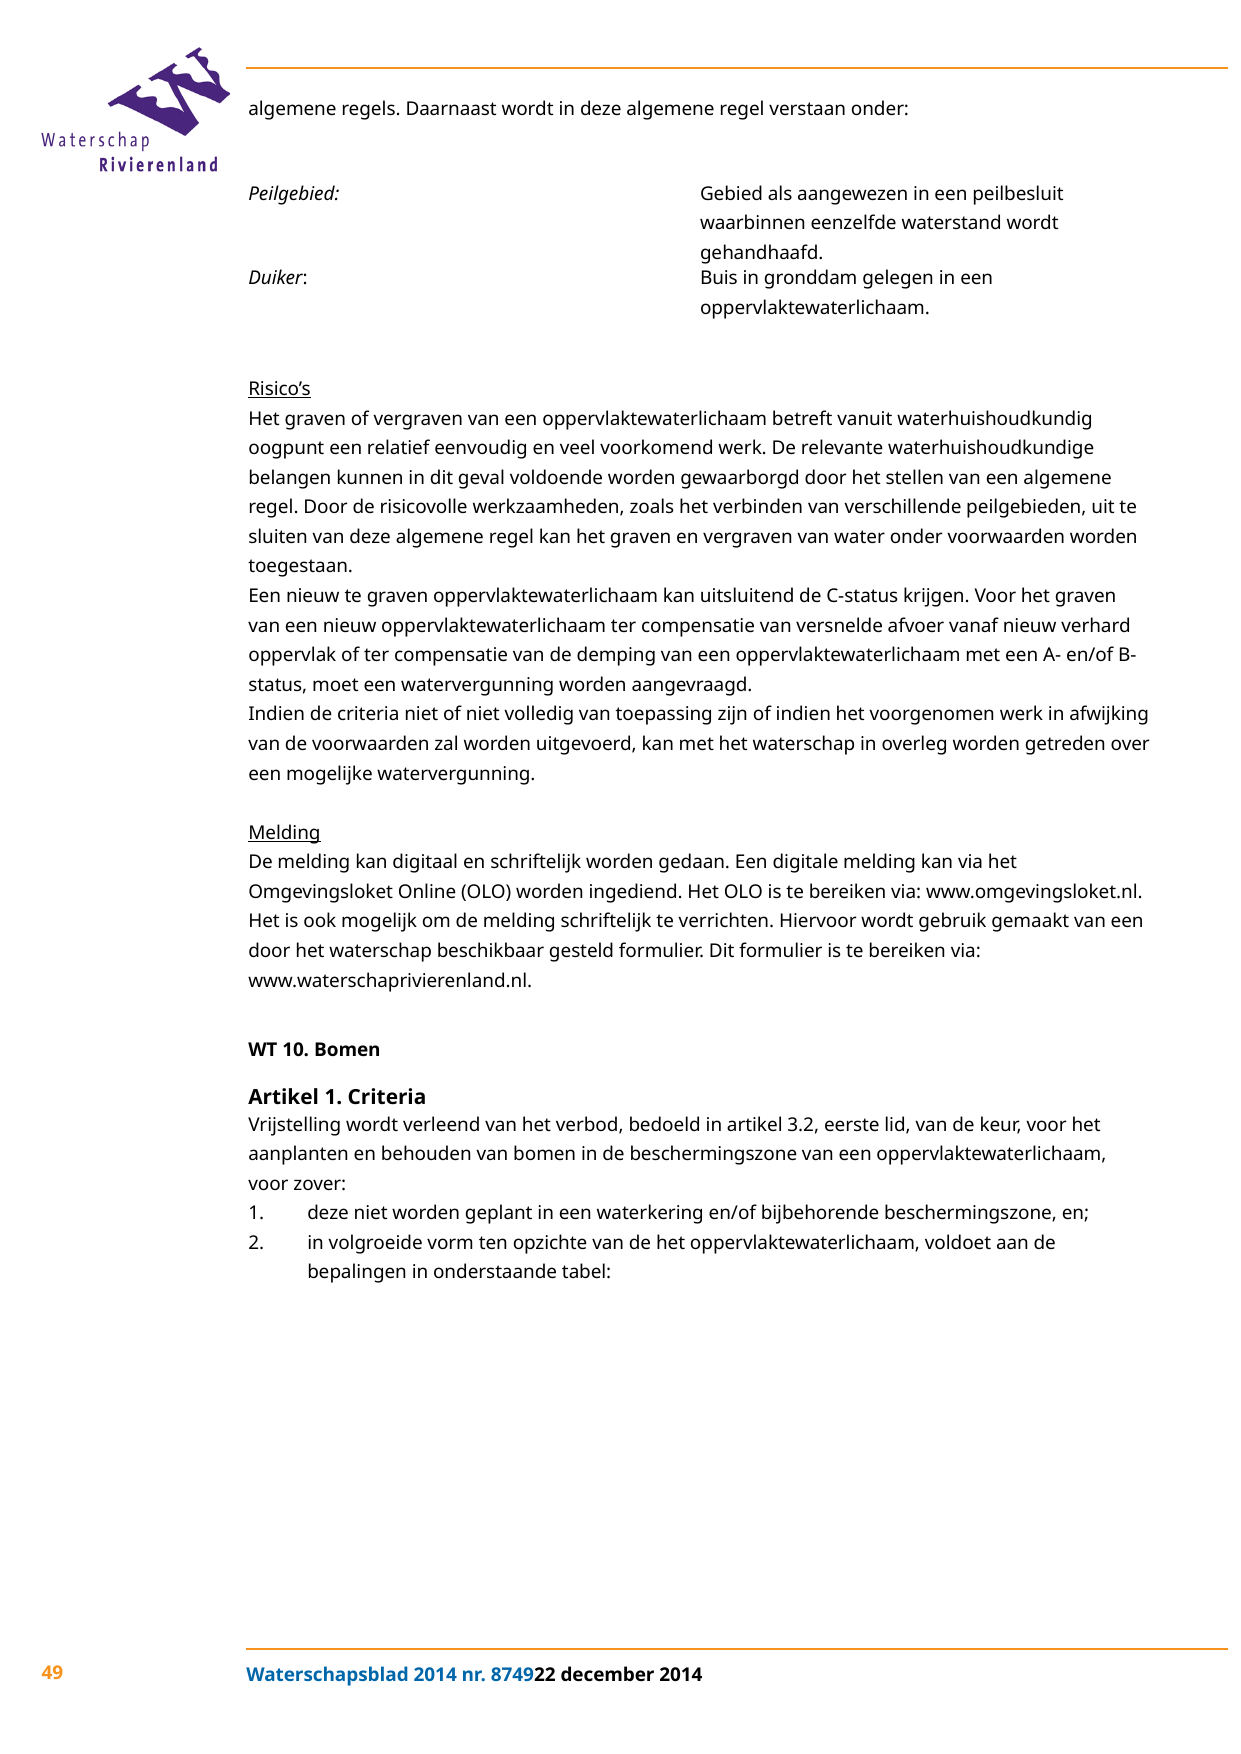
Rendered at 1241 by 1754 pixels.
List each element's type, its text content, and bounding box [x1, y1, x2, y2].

picture [41, 47, 231, 172]
text WT 10. Bomen [248, 1036, 1152, 1061]
text Indien de criteria niet of niet volledig van toepassing zijn of indien het voorgenomen werk in afwijking van de voorwaarden zal worden uitgevoerd, kan met het waterschap in overleg worden getreden over een mogelijke watervergunning. [248, 701, 1152, 786]
list in volgroeide vorm ten opzichte van de het oppervlaktewaterlichaam, voldoet aan de bepalingen in onderstaande tabel: [248, 1229, 1152, 1284]
text De melding kan digitaal en schriftelijk worden gedaan. Een digitale melding kan via het Omgevingsloket Online (OLO) worden ingediend. Het OLO is te bereiken via: www.omgevingsloket.nl. Het is ook mogelijk om de melding schriftelijk te verrichten. Hiervoor wordt gebruik gemaakt van een door het waterschap beschikbaar gesteld formulier. Dit formulier is te bereiken via: www.waterschaprivierenland.nl. [248, 848, 1152, 993]
table_cell Duiker: [248, 265, 700, 320]
text Risico’s [248, 375, 1152, 401]
text Artikel 1. Criteria [248, 1082, 1152, 1111]
table_cell Buis in gronddam gelegen in een oppervlaktewaterlichaam. [700, 265, 1152, 320]
list deze niet worden geplant in een waterkering en/of bijbehorende beschermingszone, en; [248, 1199, 1152, 1225]
text Vrijstelling wordt verleend van het verbod, bedoeld in artikel 3.2, eerste lid, van de keur, voor het aanplanten en behouden van bomen in de beschermingszone van een oppervlaktewaterlichaam, voor zover: [248, 1111, 1152, 1196]
text Het graven of vergraven van een oppervlaktewaterlichaam betreft vanuit waterhuishoudkundig oogpunt een relatief eenvoudig en veel voorkomend werk. De relevante waterhuishoudkundige belangen kunnen in dit geval voldoende worden gewaarborgd door het stellen van een algemene regel. Door de risicovolle werkzaamheden, zoals het verbinden van verschillende peilgebieden, uit te sluiten van deze algemene regel kan het graven en vergraven van water onder voorwaarden worden toegestaan. [248, 405, 1152, 578]
table_header Gebied als aangewezen in een peilbesluit waarbinnen eenzelfde waterstand wordt gehandhaafd. [700, 180, 1152, 264]
text Een nieuw te graven oppervlaktewaterlichaam kan uitsluitend de C-status krijgen. Voor het graven van een nieuw oppervlaktewaterlichaam ter compensatie van versnelde afvoer vanaf nieuw verhard oppervlak of ter compensatie van de demping van een oppervlaktewaterlichaam met een A- en/of B-status, moet een watervergunning worden aangevraagd. [248, 582, 1152, 697]
text algemene regels. Daarnaast wordt in deze algemene regel verstaan onder: [248, 95, 1152, 121]
table_header Peilgebied: [248, 180, 700, 264]
text Melding [248, 819, 1152, 845]
